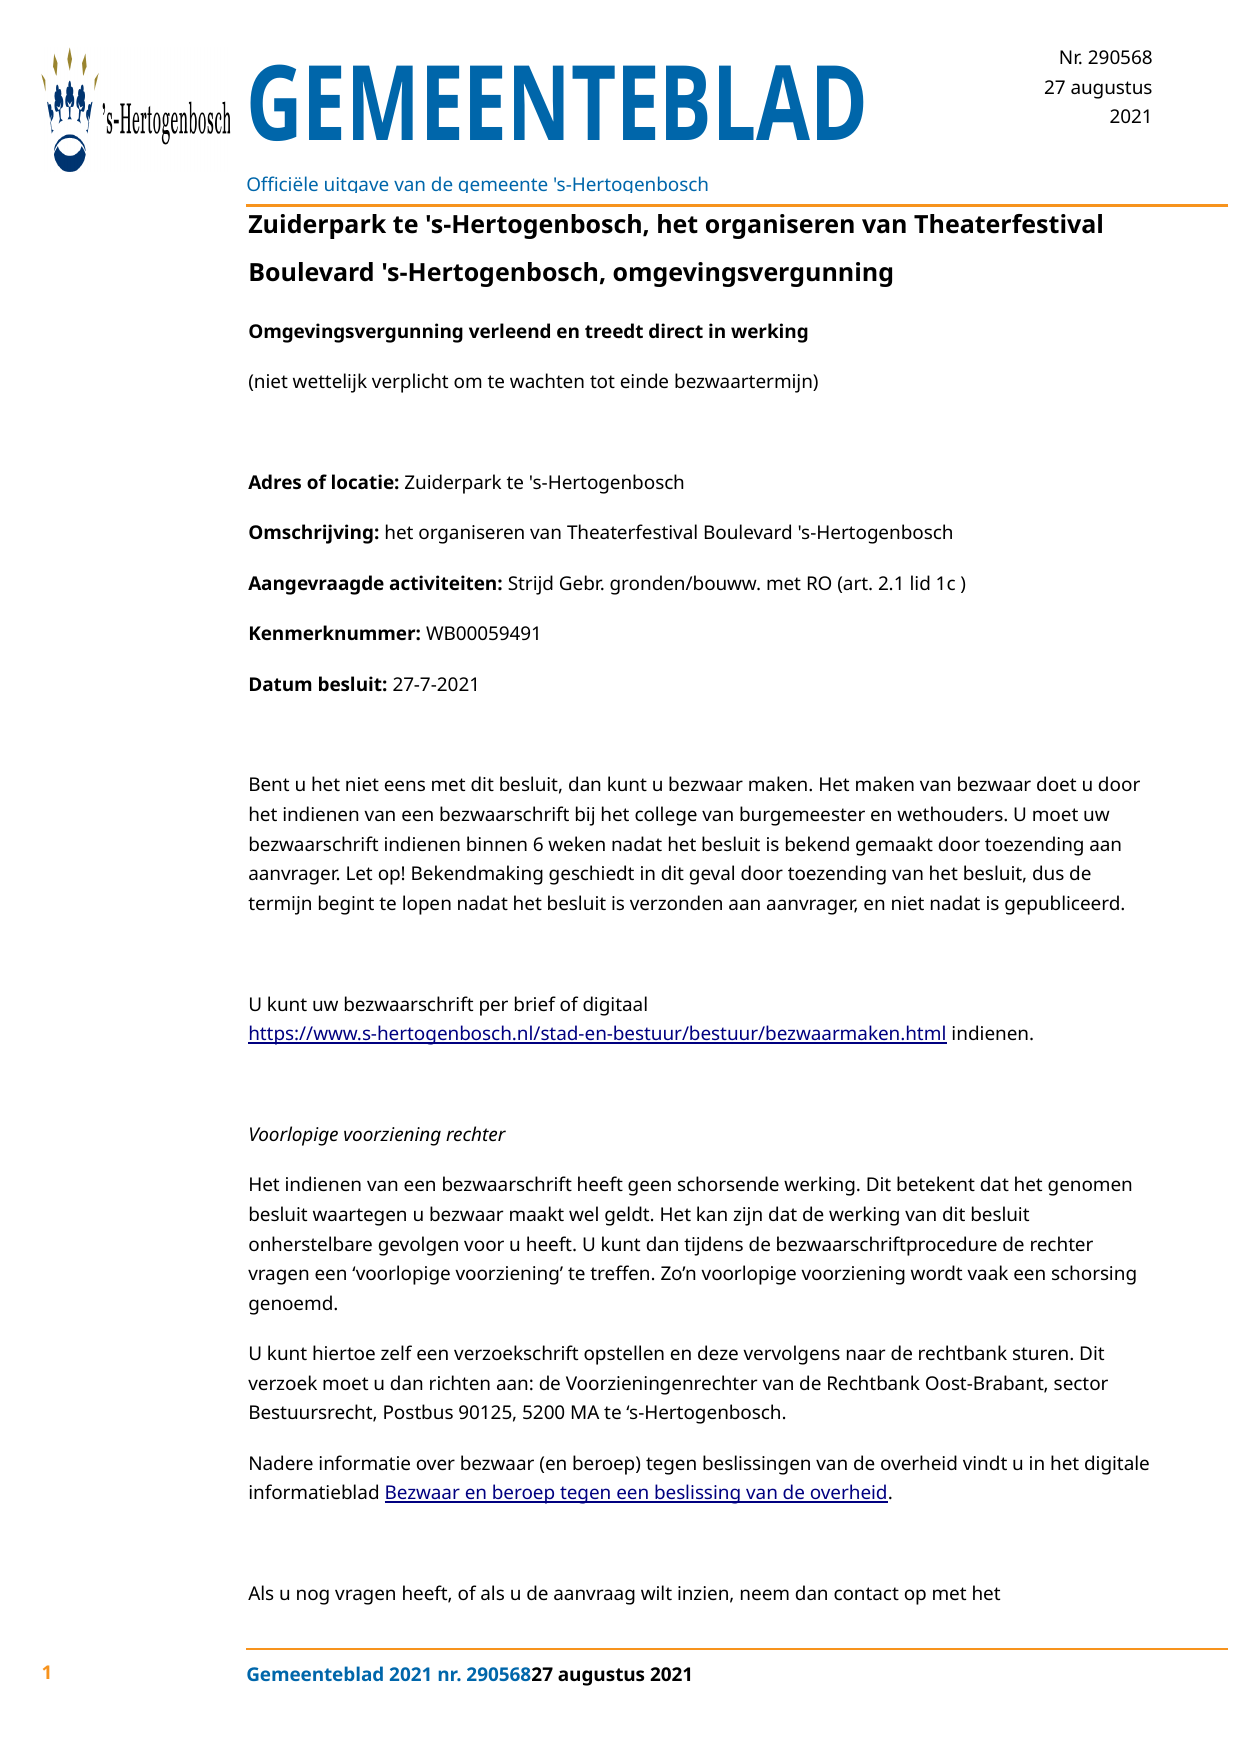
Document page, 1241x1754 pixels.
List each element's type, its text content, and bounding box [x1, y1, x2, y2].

text Omschrijving: het organiseren van Theaterfestival Boulevard 's-Hertogenbosch [248, 519, 1152, 545]
text (niet wettelijk verplicht om te wachten tot einde bezwaartermijn) [248, 368, 1152, 394]
text Als u nog vragen heeft, of als u de aanvraag wilt inzien, neem dan contact op met het [248, 1580, 1152, 1606]
text Omgevingsvergunning verleend en treedt direct in werking [248, 318, 1152, 344]
text U kunt uw bezwaarschrift per brief of digitaal https://www.s-hertogenbosch.nl/stad-en-bestuur/bestuur/bezwaarmaken.html indienen. [248, 991, 1152, 1046]
text U kunt hiertoe zelf een verzoekschrift opstellen en deze vervolgens naar de rechtbank sturen. Dit verzoek moet u dan richten aan: de Voorzieningenrechter van de Rechtbank Oost-Brabant, sector Bestuursrecht, Postbus 90125, 5200 MA te ‘s-Hertogenbosch. [248, 1340, 1152, 1425]
text Bent u het niet eens met dit besluit, dan kunt u bezwaar maken. Het maken van bezwaar doet u door het indienen van een bezwaarschrift bij het college van burgemeester en wethouders. U moet uw bezwaarschrift indienen binnen 6 weken nadat het besluit is bekend gemaakt door toezending aan aanvrager. Let op! Bekendmaking geschiedt in dit geval door toezending van het besluit, dus de termijn begint te lopen nadat het besluit is verzonden aan aanvrager, en niet nadat is gepubliceerd. [248, 772, 1152, 916]
picture [41, 47, 231, 172]
text Voorlopige voorziening rechter [248, 1121, 1152, 1147]
text Nadere informatie over bezwaar (en beroep) tegen beslissingen van de overheid vindt u in het digitale informatieblad Bezwaar en beroep tegen een beslissing van de overheid. [248, 1450, 1152, 1505]
text Het indienen van een bezwaarschrift heeft geen schorsende werking. Dit betekent dat het genomen besluit waartegen u bezwaar maakt wel geldt. Het kan zijn dat de werking van dit besluit onherstelbare gevolgen voor u heeft. U kunt dan tijdens de bezwaarschriftprocedure de rechter vragen een ‘voorlopige voorziening’ te treffen. Zo’n voorlopige voorziening wordt vaak een schorsing genoemd. [248, 1172, 1152, 1316]
text Kenmerknummer: WB00059491 [248, 620, 1152, 646]
text Datum besluit: 27-7-2021 [248, 671, 1152, 697]
text Aangevraagde activiteiten: Strijd Gebr. gronden/bouww. met RO (art. 2.1 lid 1c ) [248, 570, 1152, 596]
text Adres of locatie: Zuiderpark te 's-Hertogenbosch [248, 469, 1152, 495]
text Zuiderpark te 's-Hertogenbosch, het organiseren van Theaterfestival Boulevard 's-Hertogenbosch, omgevingsvergunning [248, 207, 1152, 288]
